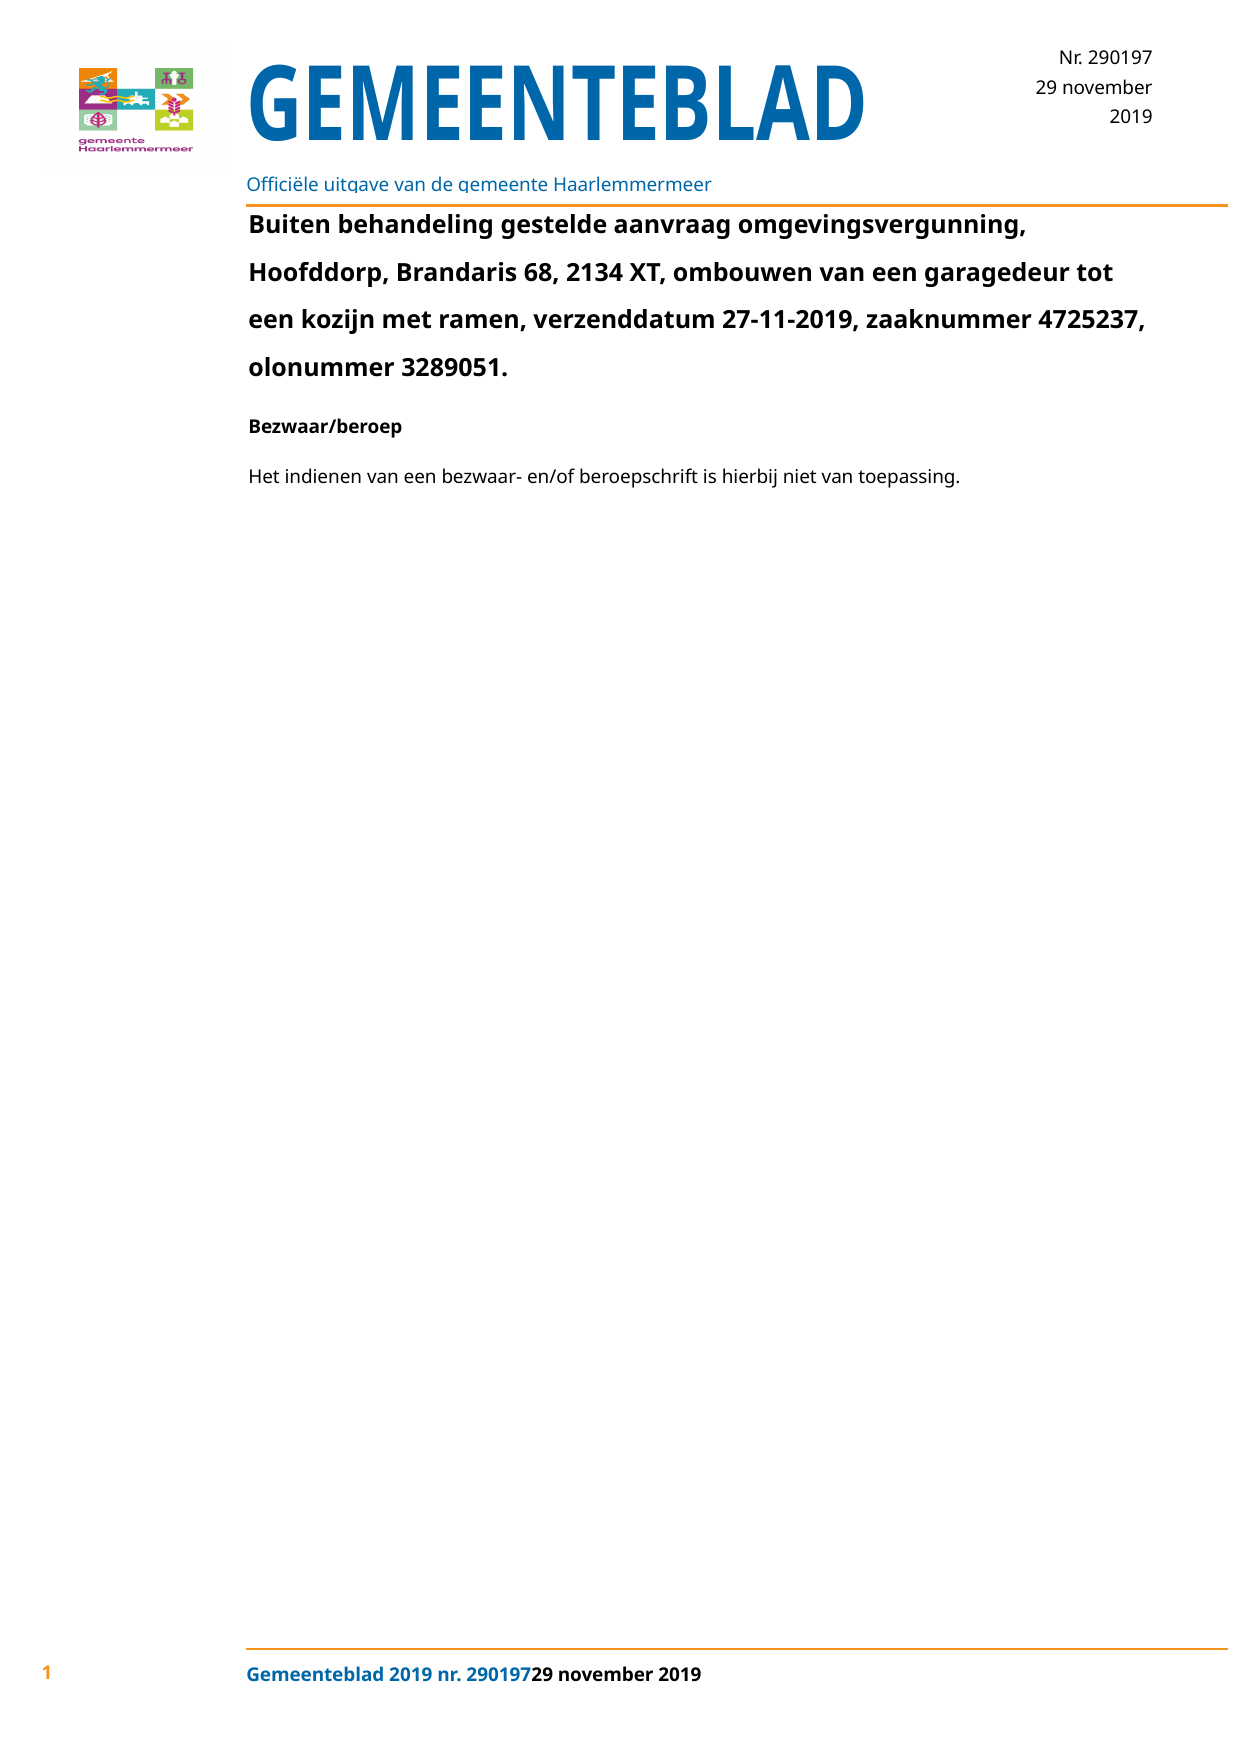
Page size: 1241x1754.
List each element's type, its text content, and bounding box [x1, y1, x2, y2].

text Bezwaar/beroep [248, 413, 1152, 439]
text Buiten behandeling gestelde aanvraag omgevingsvergunning, Hoofddorp, Brandaris 68, 2134 XT, ombouwen van een garagedeur tot een kozijn met ramen, verzenddatum 27-11-2019, zaaknummer 4725237, olonummer 3289051. [248, 207, 1152, 384]
text Het indienen van een bezwaar- en/of beroepschrift is hierbij niet van toepassing. [248, 463, 1152, 489]
picture [41, 47, 231, 172]
